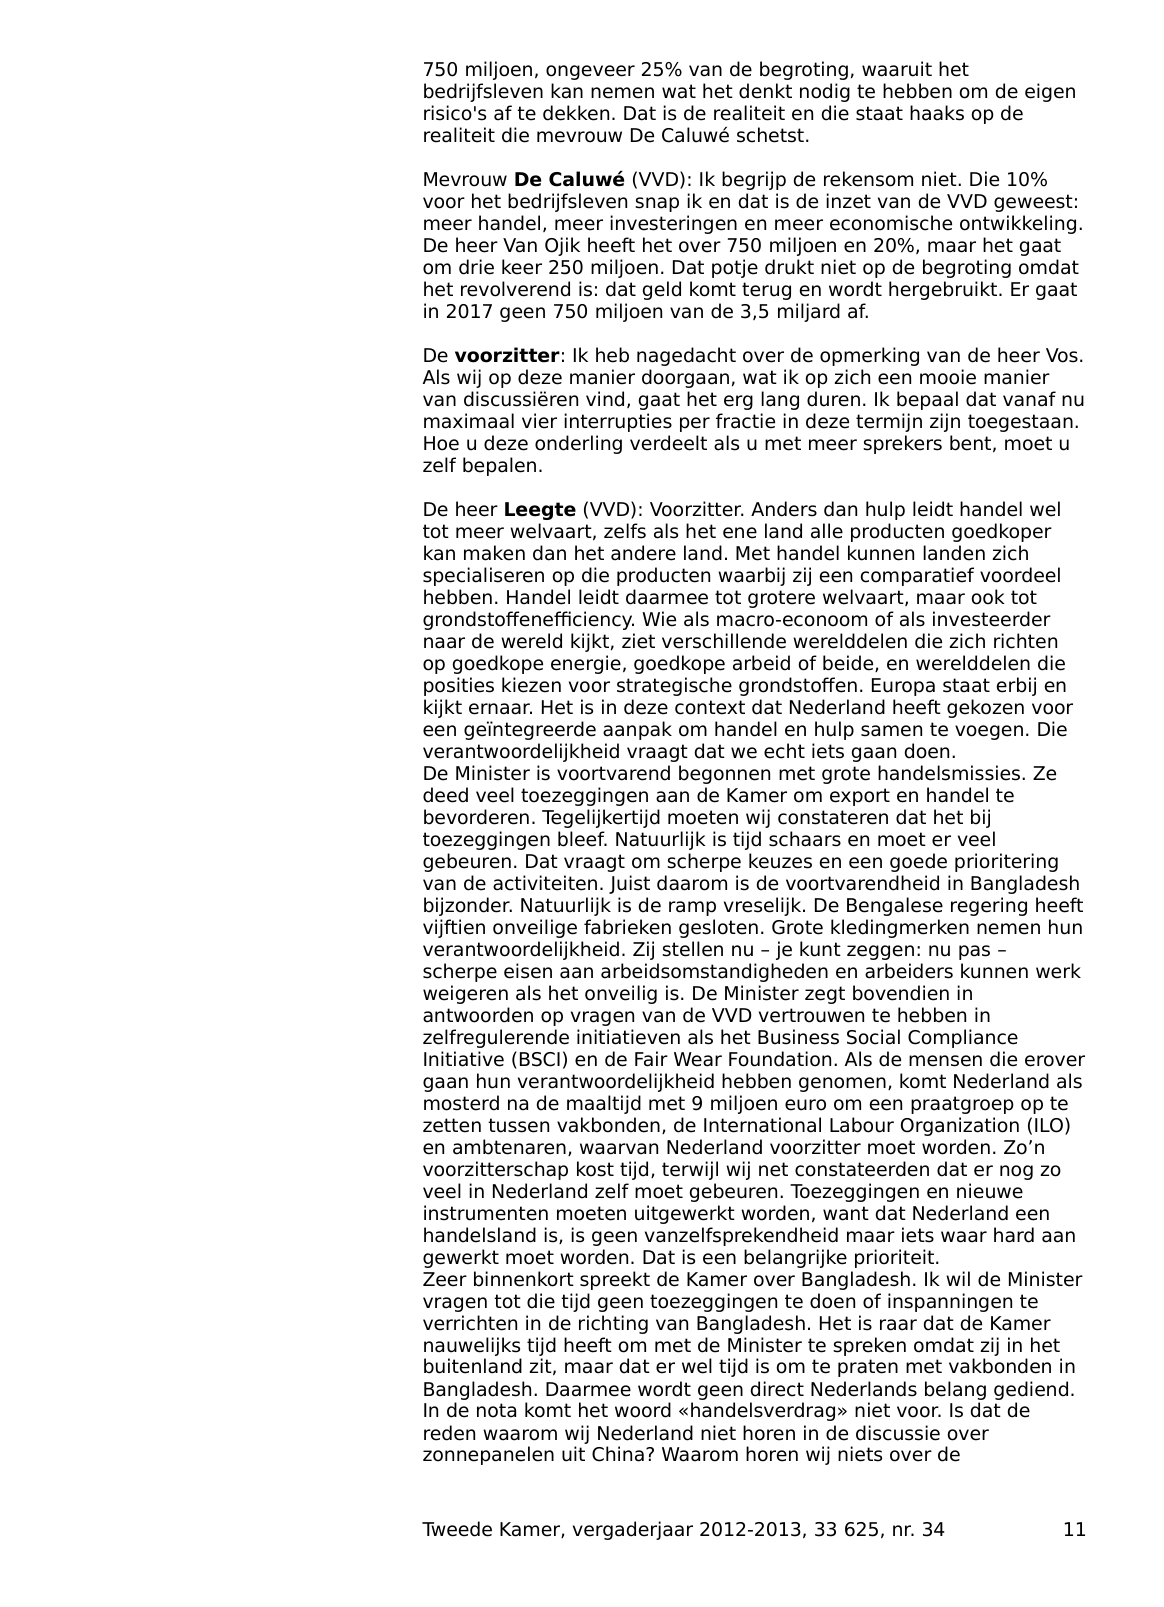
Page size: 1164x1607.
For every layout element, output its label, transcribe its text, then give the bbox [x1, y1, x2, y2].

text Mevrouw De Caluwé (VVD): Ik begrijp de rekensom niet. Die 10% voor het bedrijfsleven snap ik en dat is de inzet van de VVD geweest: meer handel, meer investeringen en meer economische ontwikkeling. De heer Van Ojik heeft het over 750 miljoen en 20%, maar het gaat om drie keer 250 miljoen. Dat potje drukt niet op de begroting omdat het revolverend is: dat geld komt terug en wordt hergebruikt. Er gaat in 2017 geen 750 miljoen van de 3,5 miljard af. [422, 169, 1087, 323]
text De Minister is voortvarend begonnen met grote handelsmissies. Ze deed veel toezeggingen aan de Kamer om export en handel te bevorderen. Tegelijkertijd moeten wij constateren dat het bij toezeggingen bleef. Natuurlijk is tijd schaars en moet er veel gebeuren. Dat vraagt om scherpe keuzes en een goede prioritering van de activiteiten. Juist daarom is de voortvarendheid in Bangladesh bijzonder. Natuurlijk is de ramp vreselijk. De Bengalese regering heeft vijftien onveilige fabrieken gesloten. Grote kledingmerken nemen hun verantwoordelijkheid. Zij stellen nu – je kunt zeggen: nu pas – scherpe eisen aan arbeidsomstandigheden en arbeiders kunnen werk weigeren als het onveilig is. De Minister zegt bovendien in antwoorden op vragen van de VVD vertrouwen te hebben in zelfregulerende initiatieven als het Business Social Compliance Initiative (BSCI) en de Fair Wear Foundation. Als de mensen die erover gaan hun verantwoordelijkheid hebben genomen, komt Nederland als mosterd na de maaltijd met 9 miljoen euro om een praatgroep op te zetten tussen vakbonden, de International Labour Organization (ILO) en ambtenaren, waarvan Nederland voorzitter moet worden. Zo’n voorzitterschap kost tijd, terwijl wij net constateerden dat er nog zo veel in Nederland zelf moet gebeuren. Toezeggingen en nieuwe instrumenten moeten uitgewerkt worden, want dat Nederland een handelsland is, is geen vanzelfsprekendheid maar iets waar hard aan gewerkt moet worden. Dat is een belangrijke prioriteit. [422, 763, 1087, 1268]
text De voorzitter: Ik heb nagedacht over de opmerking van de heer Vos. Als wij op deze manier doorgaan, wat ik op zich een mooie manier van discussiëren vind, gaat het erg lang duren. Ik bepaal dat vanaf nu maximaal vier interrupties per fractie in deze termijn zijn toegestaan. Hoe u deze onderling verdeelt als u met meer sprekers bent, moet u zelf bepalen. [422, 345, 1087, 477]
text In de nota komt het woord «handelsverdrag» niet voor. Is dat de reden waarom wij Nederland niet horen in de discussie over zonnepanelen uit China? Waarom horen wij niets over de [422, 1400, 1087, 1466]
text 750 miljoen, ongeveer 25% van de begroting, waaruit het bedrijfsleven kan nemen wat het denkt nodig te hebben om de eigen risico's af te dekken. Dat is de realiteit en die staat haaks op de realiteit die mevrouw De Caluwé schetst. [422, 59, 1087, 147]
text De heer Leegte (VVD): Voorzitter. Anders dan hulp leidt handel wel tot meer welvaart, zelfs als het ene land alle producten goedkoper kan maken dan het andere land. Met handel kunnen landen zich specialiseren op die producten waarbij zij een comparatief voordeel hebben. Handel leidt daarmee tot grotere welvaart, maar ook tot grondstoffenefficiency. Wie als macro-econoom of als investeerder naar de wereld kijkt, ziet verschillende werelddelen die zich richten op goedkope energie, goedkope arbeid of beide, en werelddelen die posities kiezen voor strategische grondstoffen. Europa staat erbij en kijkt ernaar. Het is in deze context dat Nederland heeft gekozen voor een geïntegreerde aanpak om handel en hulp samen te voegen. Die verantwoordelijkheid vraagt dat we echt iets gaan doen. [422, 499, 1087, 763]
text Zeer binnenkort spreekt de Kamer over Bangladesh. Ik wil de Minister vragen tot die tijd geen toezeggingen te doen of inspanningen te verrichten in de richting van Bangladesh. Het is raar dat de Kamer nauwelijks tijd heeft om met de Minister te spreken omdat zij in het buitenland zit, maar dat er wel tijd is om te praten met vakbonden in Bangladesh. Daarmee wordt geen direct Nederlands belang gediend. [422, 1268, 1087, 1400]
